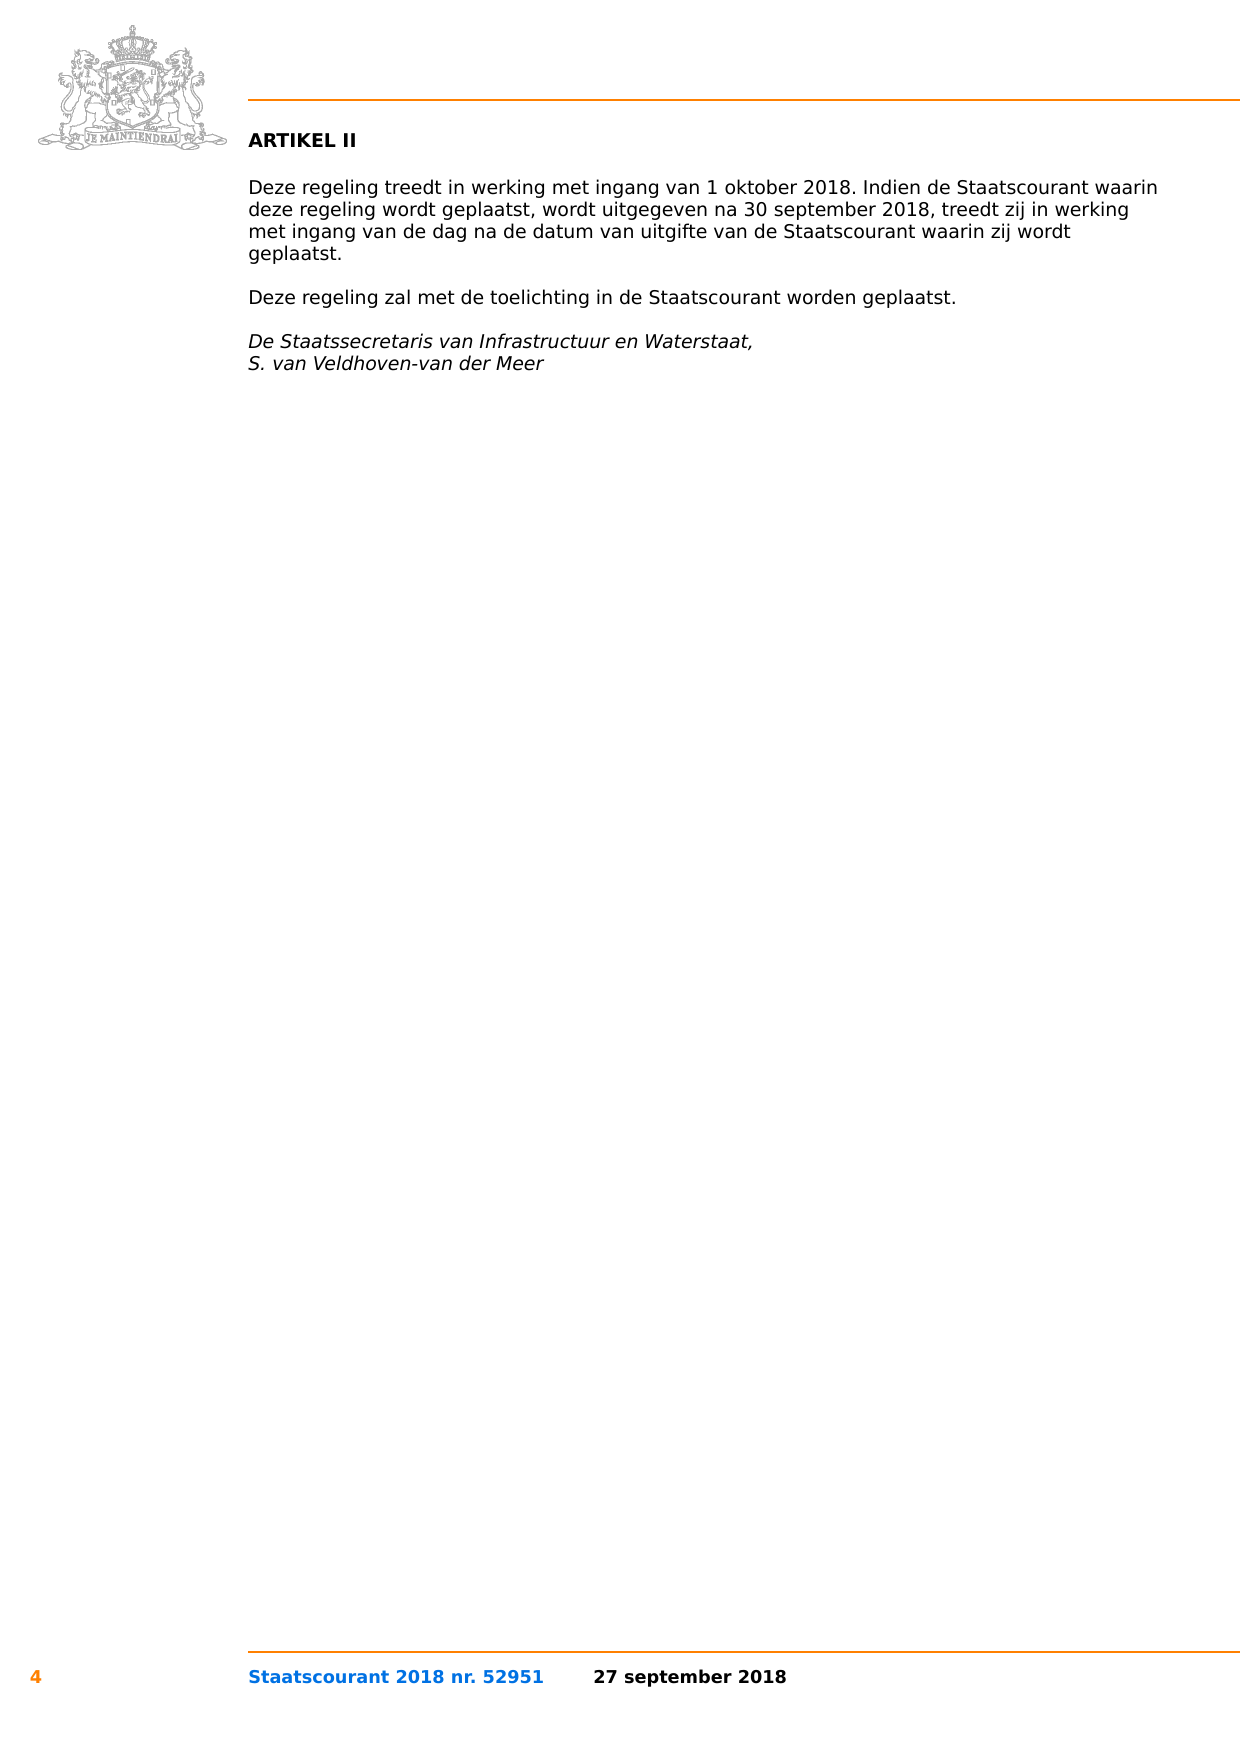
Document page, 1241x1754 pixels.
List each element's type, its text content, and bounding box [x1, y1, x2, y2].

subtitle ARTIKEL II [248, 130, 1163, 152]
text Deze regeling treedt in werking met ingang van 1 oktober 2018. Indien de Staatscourant waarin deze regeling wordt geplaatst, wordt uitgegeven na 30 september 2018, treedt zij in werking met ingang van de dag na de datum van uitgifte van de Staatscourant waarin zij wordt geplaatst. [248, 177, 1163, 265]
text De Staatssecretaris van Infrastructuur en Waterstaat, S. van Veldhoven-van der Meer [248, 331, 1163, 374]
text Deze regeling zal met de toelichting in de Staatscourant worden geplaatst. [248, 287, 1163, 309]
picture [38, 25, 227, 150]
